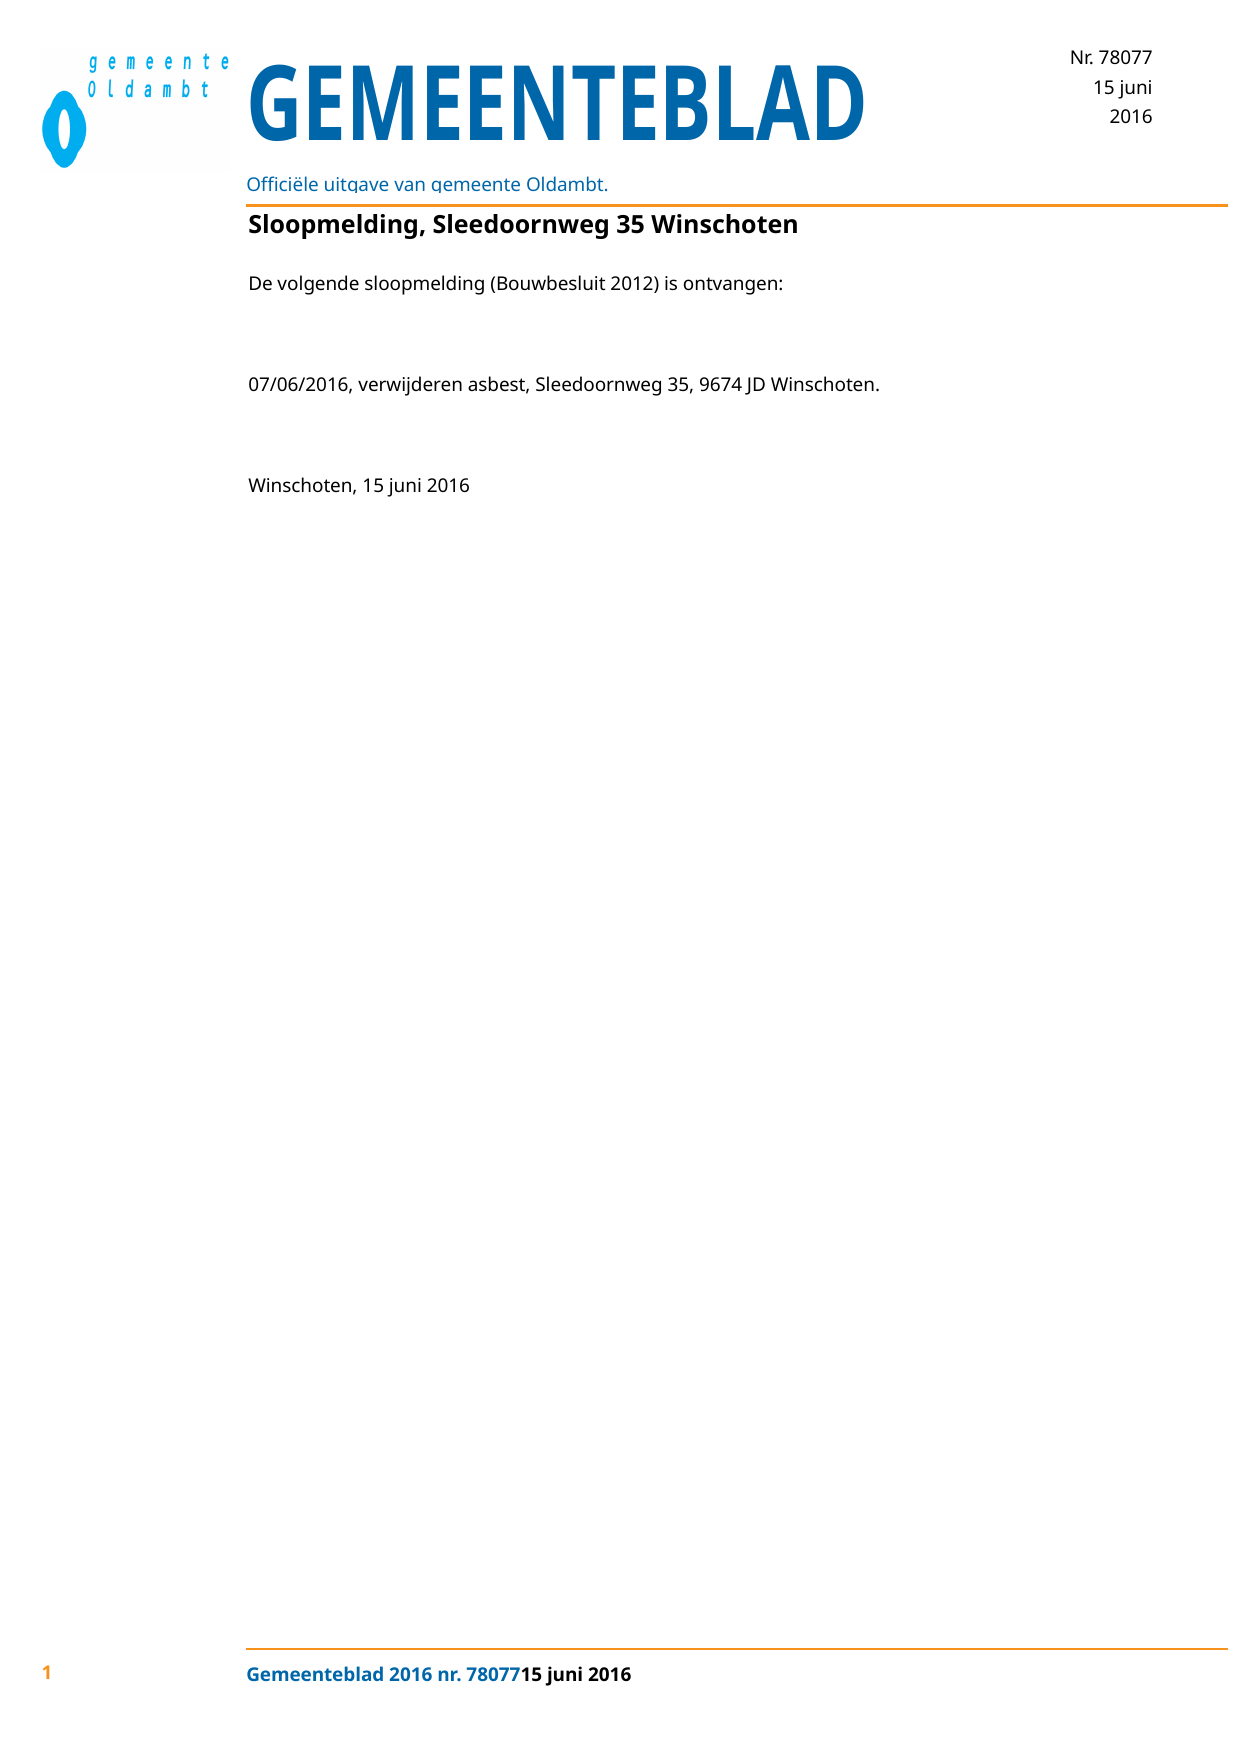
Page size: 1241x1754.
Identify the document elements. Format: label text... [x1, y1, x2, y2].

text De volgende sloopmelding (Bouwbesluit 2012) is ontvangen: [248, 270, 1152, 296]
text Winschoten, 15 juni 2016 [248, 472, 1152, 498]
picture [41, 47, 231, 172]
text Sloopmelding, Sleedoornweg 35 Winschoten [248, 207, 1152, 241]
text 07/06/2016, verwijderen asbest, Sleedoornweg 35, 9674 JD Winschoten. [248, 371, 1152, 397]
